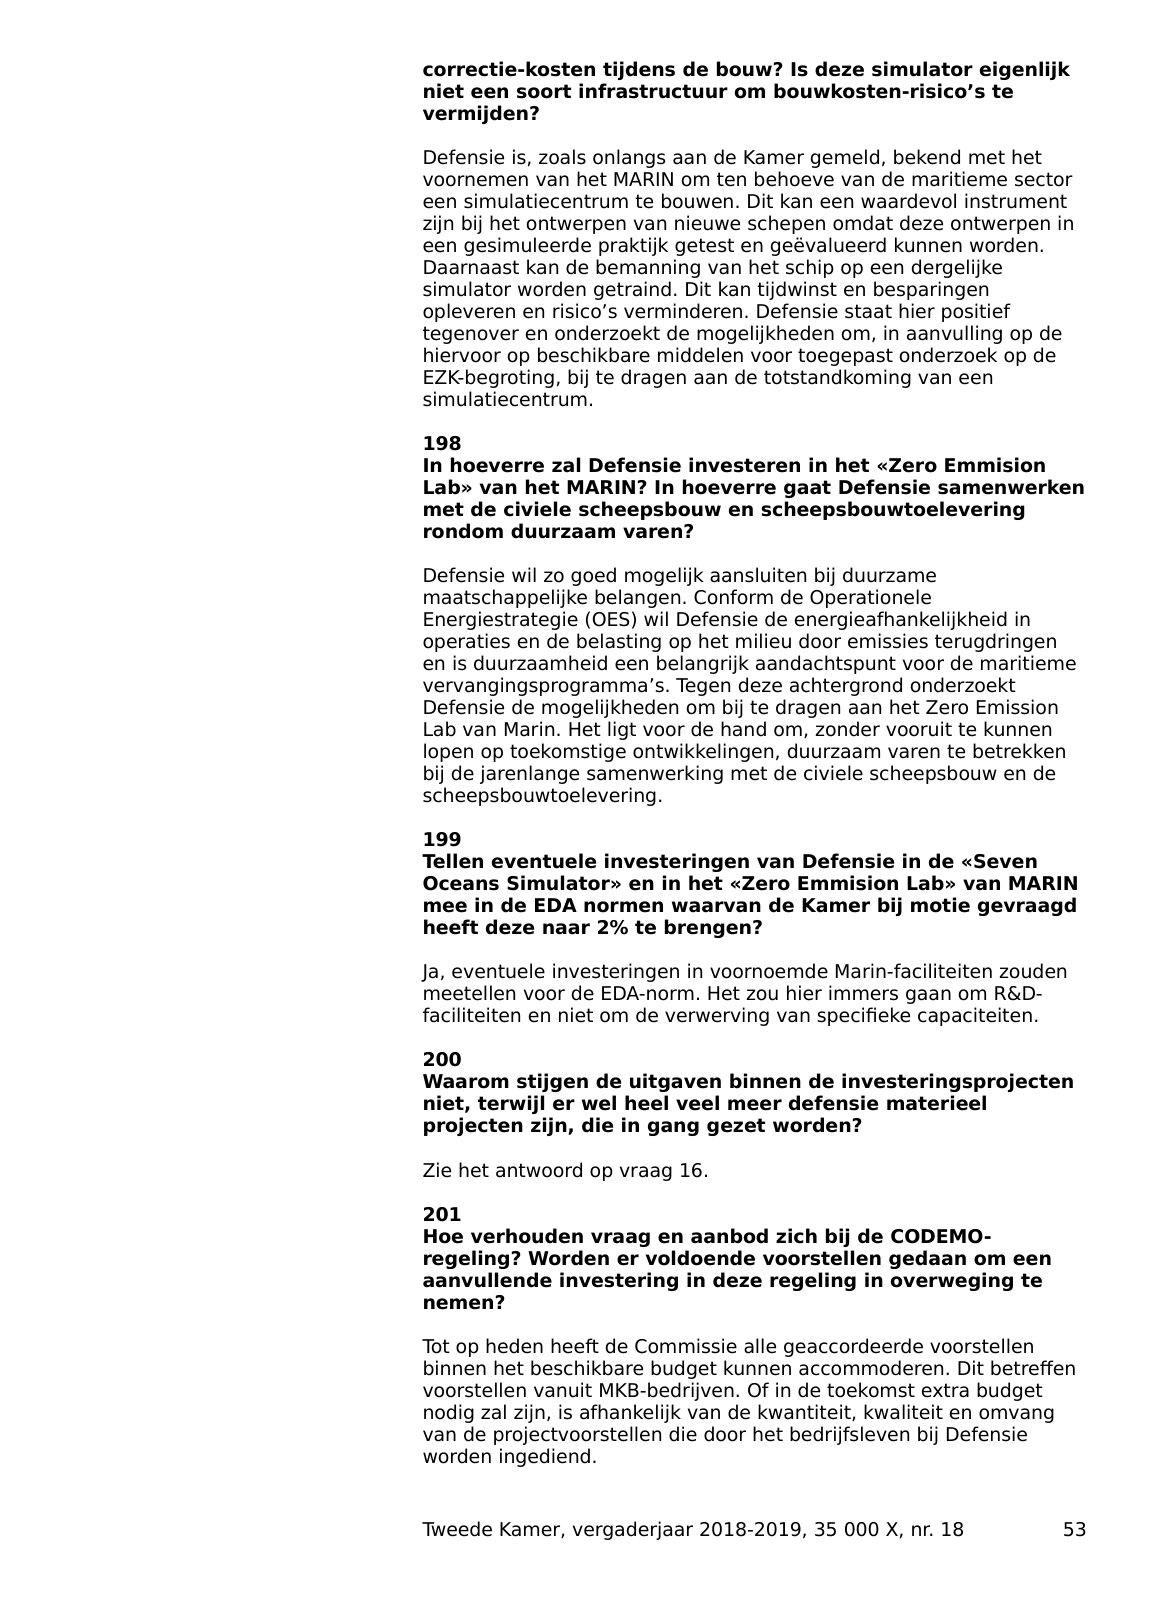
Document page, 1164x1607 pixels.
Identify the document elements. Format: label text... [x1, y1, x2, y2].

text Defensie wil zo goed mogelijk aansluiten bij duurzame maatschappelijke belangen. Conform de Operationele Energiestrategie (OES) wil Defensie de energieafhankelijkheid in operaties en de belasting op het milieu door emissies terugdringen en is duurzaamheid een belangrijk aandachtspunt voor de maritieme vervangingsprogramma’s. Tegen deze achtergrond onderzoekt Defensie de mogelijkheden om bij te dragen aan het Zero Emission Lab van Marin. Het ligt voor de hand om, zonder vooruit te kunnen lopen op toekomstige ontwikkelingen, duurzaam varen te betrekken bij de jarenlange samenwerking met de civiele scheepsbouw en de scheepsbouwtoelevering. [422, 565, 1087, 807]
text 200 [422, 1049, 1087, 1071]
text correctie-kosten tijdens de bouw? Is deze simulator eigenlijk niet een soort infrastructuur om bouwkosten-risico’s te vermijden? [422, 59, 1087, 125]
text Waarom stijgen de uitgaven binnen de investeringsprojecten niet, terwijl er wel heel veel meer defensie materieel projecten zijn, die in gang gezet worden? [422, 1071, 1087, 1137]
text Hoe verhouden vraag en aanbod zich bij de CODEMO-regeling? Worden er voldoende voorstellen gedaan om een aanvullende investering in deze regeling in overweging te nemen? [422, 1226, 1087, 1313]
text Zie het antwoord op vraag 16. [422, 1159, 1087, 1181]
text 201 [422, 1204, 1087, 1226]
text 198 [422, 433, 1087, 455]
text Tot op heden heeft de Commissie alle geaccordeerde voorstellen binnen het beschikbare budget kunnen accommoderen. Dit betreffen voorstellen vanuit MKB-bedrijven. Of in de toekomst extra budget nodig zal zijn, is afhankelijk van de kwantiteit, kwaliteit en omvang van de projectvoorstellen die door het bedrijfsleven bij Defensie worden ingediend. [422, 1336, 1087, 1468]
text 199 [422, 829, 1087, 851]
text In hoeverre zal Defensie investeren in het «Zero Emmision Lab» van het MARIN? In hoeverre gaat Defensie samenwerken met de civiele scheepsbouw en scheepsbouwtoelevering rondom duurzaam varen? [422, 455, 1087, 543]
text Tellen eventuele investeringen van Defensie in de «Seven Oceans Simulator» en in het «Zero Emmision Lab» van MARIN mee in de EDA normen waarvan de Kamer bij motie gevraagd heeft deze naar 2% te brengen? [422, 851, 1087, 939]
text Defensie is, zoals onlangs aan de Kamer gemeld, bekend met het voornemen van het MARIN om ten behoeve van de maritieme sector een simulatiecentrum te bouwen. Dit kan een waardevol instrument zijn bij het ontwerpen van nieuwe schepen omdat deze ontwerpen in een gesimuleerde praktijk getest en geëvalueerd kunnen worden. Daarnaast kan de bemanning van het schip op een dergelijke simulator worden getraind. Dit kan tijdwinst en besparingen opleveren en risico’s verminderen. Defensie staat hier positief tegenover en onderzoekt de mogelijkheden om, in aanvulling op de hiervoor op beschikbare middelen voor toegepast onderzoek op de EZK-begroting, bij te dragen aan de totstandkoming van een simulatiecentrum. [422, 147, 1087, 411]
text Ja, eventuele investeringen in voornoemde Marin-faciliteiten zouden meetellen voor de EDA-norm. Het zou hier immers gaan om R&D-faciliteiten en niet om de verwerving van specifieke capaciteiten. [422, 961, 1087, 1027]
